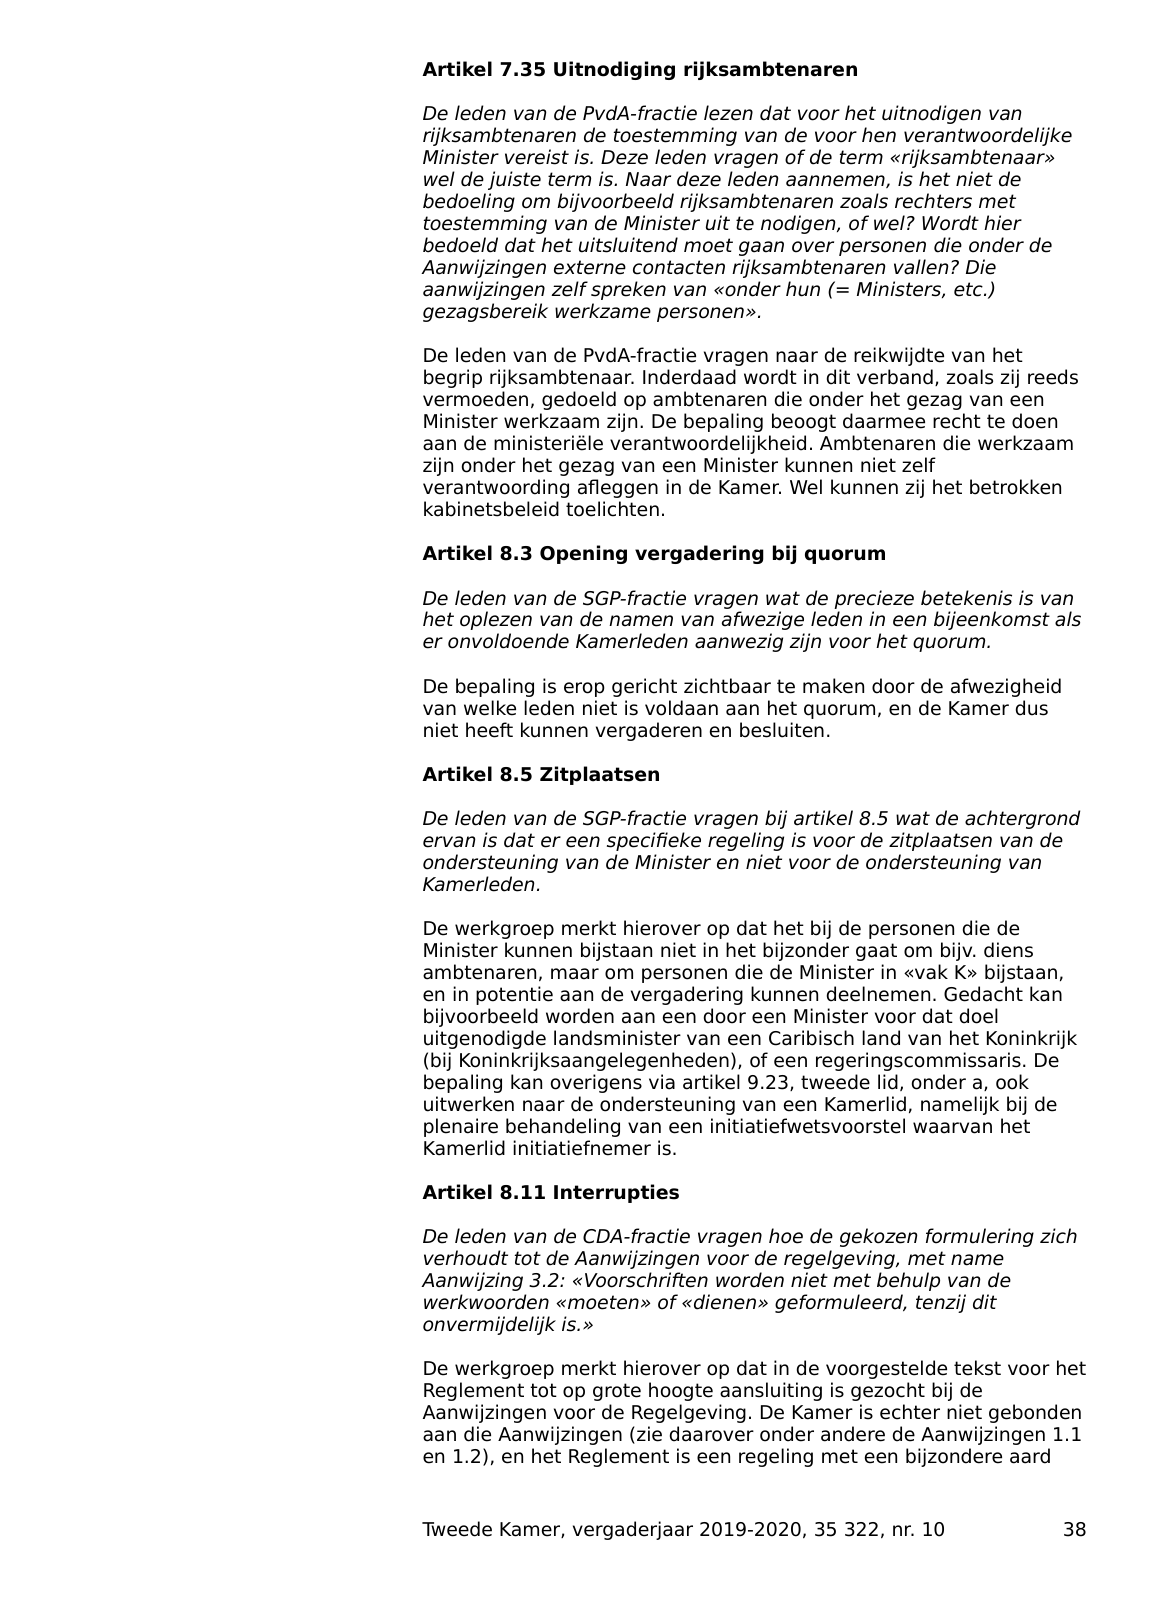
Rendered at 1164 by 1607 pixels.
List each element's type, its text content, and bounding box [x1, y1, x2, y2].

text De leden van de SGP-fractie vragen bij artikel 8.5 wat de achtergrond ervan is dat er een specifieke regeling is voor de zitplaatsen van de ondersteuning van de Minister en niet voor de ondersteuning van Kamerleden. [422, 808, 1087, 896]
text De leden van de SGP-fractie vragen wat de precieze betekenis is van het oplezen van de namen van afwezige leden in een bijeenkomst als er onvoldoende Kamerleden aanwezig zijn voor het quorum. [422, 587, 1087, 653]
text De leden van de PvdA-fractie vragen naar de reikwijdte van het begrip rijksambtenaar. Inderdaad wordt in dit verband, zoals zij reeds vermoeden, gedoeld op ambtenaren die onder het gezag van een Minister werkzaam zijn. De bepaling beoogt daarmee recht te doen aan de ministeriële verantwoordelijkheid. Ambtenaren die werkzaam zijn onder het gezag van een Minister kunnen niet zelf verantwoording afleggen in de Kamer. Wel kunnen zij het betrokken kabinetsbeleid toelichten. [422, 345, 1087, 521]
subtitle Artikel 8.11 Interrupties [422, 1182, 1087, 1204]
subtitle Artikel 7.35 Uitnodiging rijksambtenaren [422, 59, 1087, 81]
text De werkgroep merkt hierover op dat het bij de personen die de Minister kunnen bijstaan niet in het bijzonder gaat om bijv. diens ambtenaren, maar om personen die de Minister in «vak K» bijstaan, en in potentie aan de vergadering kunnen deelnemen. Gedacht kan bijvoorbeeld worden aan een door een Minister voor dat doel uitgenodigde landsminister van een Caribisch land van het Koninkrijk (bij Koninkrijksaangelegenheden), of een regeringscommissaris. De bepaling kan overigens via artikel 9.23, tweede lid, onder a, ook uitwerken naar de ondersteuning van een Kamerlid, namelijk bij de plenaire behandeling van een initiatiefwetsvoorstel waarvan het Kamerlid initiatiefnemer is. [422, 918, 1087, 1160]
text De bepaling is erop gericht zichtbaar te maken door de afwezigheid van welke leden niet is voldaan aan het quorum, en de Kamer dus niet heeft kunnen vergaderen en besluiten. [422, 676, 1087, 741]
subtitle Artikel 8.3 Opening vergadering bij quorum [422, 543, 1087, 565]
text De leden van de CDA-fractie vragen hoe de gekozen formulering zich verhoudt tot de Aanwijzingen voor de regelgeving, met name Aanwijzing 3.2: «Voorschriften worden niet met behulp van de werkwoorden «moeten» of «dienen» geformuleerd, tenzij dit onvermijdelijk is.» [422, 1226, 1087, 1336]
text De werkgroep merkt hierover op dat in de voorgestelde tekst voor het Reglement tot op grote hoogte aansluiting is gezocht bij de Aanwijzingen voor de Regelgeving. De Kamer is echter niet gebonden aan die Aanwijzingen (zie daarover onder andere de Aanwijzingen 1.1 en 1.2), en het Reglement is een regeling met een bijzondere aard [422, 1358, 1087, 1468]
subtitle Artikel 8.5 Zitplaatsen [422, 764, 1087, 786]
text De leden van de PvdA-fractie lezen dat voor het uitnodigen van rijksambtenaren de toestemming van de voor hen verantwoordelijke Minister vereist is. Deze leden vragen of de term «rijksambtenaar» wel de juiste term is. Naar deze leden aannemen, is het niet de bedoeling om bijvoorbeeld rijksambtenaren zoals rechters met toestemming van de Minister uit te nodigen, of wel? Wordt hier bedoeld dat het uitsluitend moet gaan over personen die onder de Aanwijzingen externe contacten rijksambtenaren vallen? Die aanwijzingen zelf spreken van «onder hun (= Ministers, etc.) gezagsbereik werkzame personen». [422, 103, 1087, 323]
